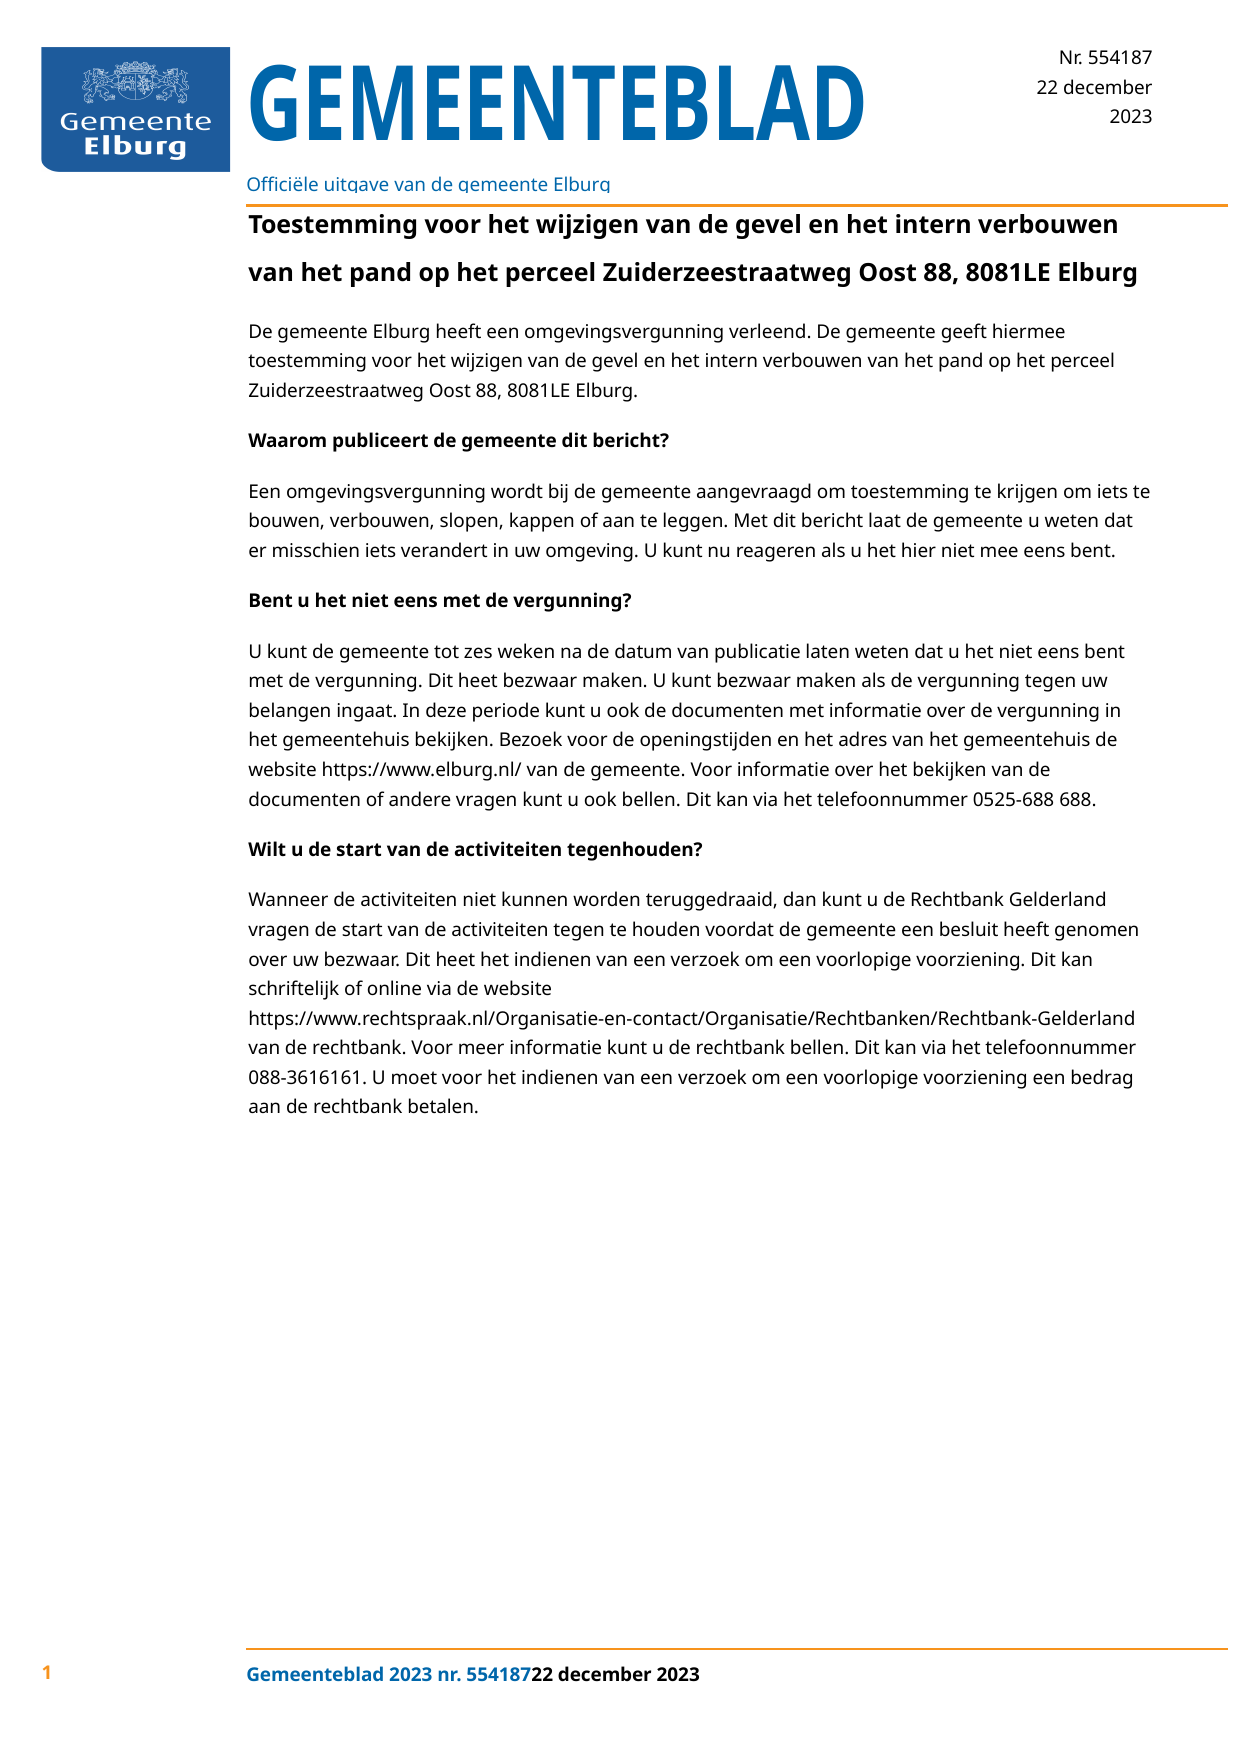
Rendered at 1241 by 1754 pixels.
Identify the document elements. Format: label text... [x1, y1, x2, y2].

text Wilt u de start van de activiteiten tegenhouden? [248, 836, 1152, 862]
picture [41, 47, 231, 172]
text Een omgevingsvergunning wordt bij de gemeente aangevraagd om toestemming te krijgen om iets te bouwen, verbouwen, slopen, kappen of aan te leggen. Met dit bericht laat de gemeente u weten dat er misschien iets verandert in uw omgeving. U kunt nu reageren als u het hier niet mee eens bent. [248, 478, 1152, 563]
text Toestemming voor het wijzigen van de gevel en het intern verbouwen van het pand op het perceel Zuiderzeestraatweg Oost 88, 8081LE Elburg [248, 207, 1152, 288]
text Bent u het niet eens met de vergunning? [248, 587, 1152, 613]
text De gemeente Elburg heeft een omgevingsvergunning verleend. De gemeente geeft hiermee toestemming voor het wijzigen van de gevel en het intern verbouwen van het pand op het perceel Zuiderzeestraatweg Oost 88, 8081LE Elburg. [248, 318, 1152, 403]
text U kunt de gemeente tot zes weken na de datum van publicatie laten weten dat u het niet eens bent met de vergunning. Dit heet bezwaar maken. U kunt bezwaar maken als de vergunning tegen uw belangen ingaat. In deze periode kunt u ook de documenten met informatie over de vergunning in het gemeentehuis bekijken. Bezoek voor de openingstijden en het adres van het gemeentehuis de website https://www.elburg.nl/ van de gemeente. Voor informatie over het bekijken van de documenten of andere vragen kunt u ook bellen. Dit kan via het telefoonnummer 0525-688 688. [248, 638, 1152, 812]
text Waarom publiceert de gemeente dit bericht? [248, 427, 1152, 453]
text Wanneer de activiteiten niet kunnen worden teruggedraaid, dan kunt u de Rechtbank Gelderland vragen de start van de activiteiten tegen te houden voordat de gemeente een besluit heeft genomen over uw bezwaar. Dit heet het indienen van een verzoek om een voorlopige voorziening. Dit kan schriftelijk of online via de website https://www.rechtspraak.nl/Organisatie-en-contact/Organisatie/Rechtbanken/Rechtbank-Gelderland van de rechtbank. Voor meer informatie kunt u de rechtbank bellen. Dit kan via het telefoonnummer 088-3616161. U moet voor het indienen van een verzoek om een voorlopige voorziening een bedrag aan de rechtbank betalen. [248, 887, 1152, 1119]
